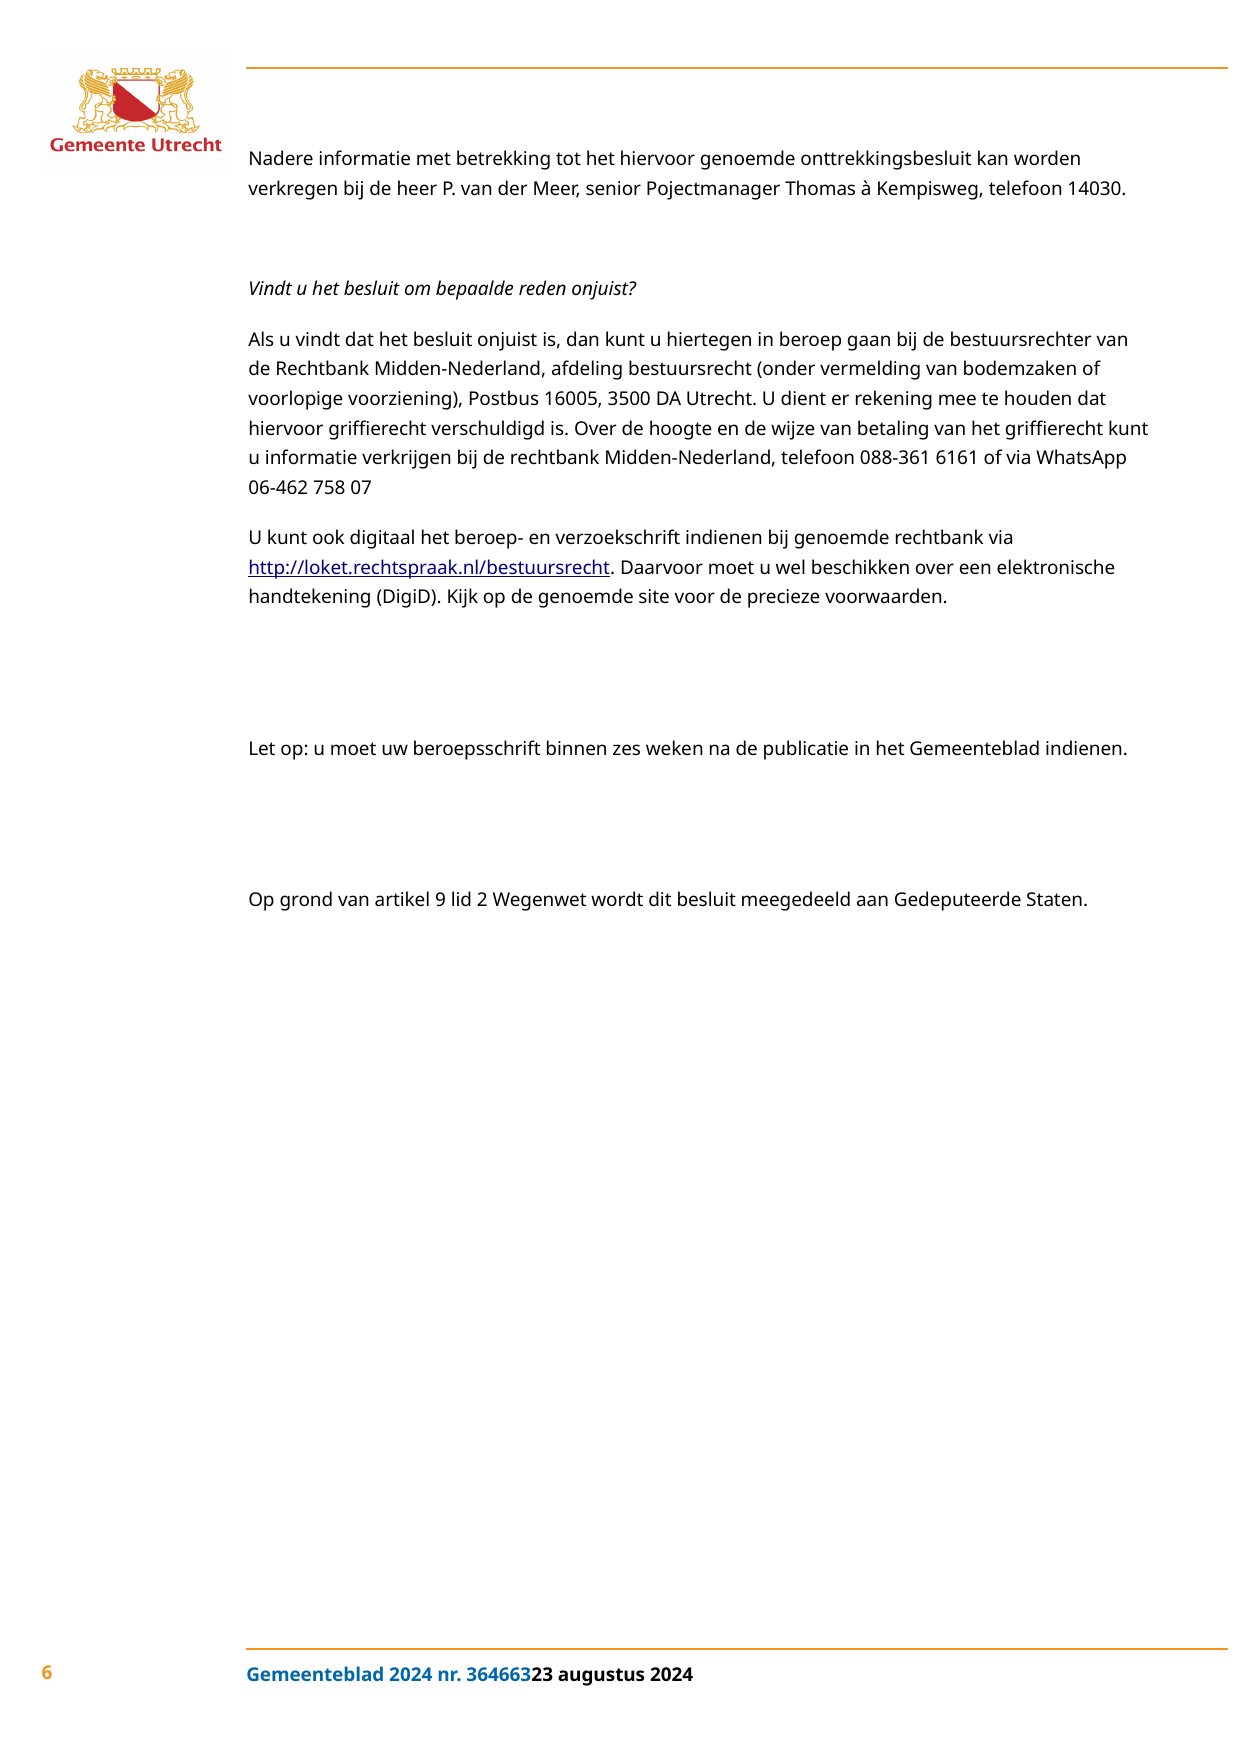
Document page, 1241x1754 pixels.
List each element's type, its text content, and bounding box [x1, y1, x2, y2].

text U kunt ook digitaal het beroep- en verzoekschrift indienen bij genoemde rechtbank via http://loket.rechtspraak.nl/bestuursrecht. Daarvoor moet u wel beschikken over een elektronische handtekening (DigiD). Kijk op de genoemde site voor de precieze voorwaarden. [248, 524, 1152, 609]
text Nadere informatie met betrekking tot het hiervoor genoemde onttrekkingsbesluit kan worden verkregen bij de heer P. van der Meer, senior Pojectmanager Thomas à Kempisweg, telefoon 14030. [248, 145, 1152, 201]
text Vindt u het besluit om bepaalde reden onjuist? [248, 276, 1152, 301]
text Als u vindt dat het besluit onjuist is, dan kunt u hiertegen in beroep gaan bij de bestuursrechter van de Rechtbank Midden-Nederland, afdeling bestuursrecht (onder vermelding van bodemzaken of voorlopige voorziening), Postbus 16005, 3500 DA Utrecht. U dient er rekening mee te houden dat hiervoor griffierecht verschuldigd is. Over de hoogte en de wijze van betaling van het griffierecht kunt u informatie verkrijgen bij de rechtbank Midden-Nederland, telefoon 088-361 6161 of via WhatsApp 06-462 758 07 [248, 326, 1152, 500]
text Op grond van artikel 9 lid 2 Wegenwet wordt dit besluit meegedeeld aan Gedeputeerde Staten. [248, 886, 1152, 912]
text Let op: u moet uw beroepsschrift binnen zes weken na de publicatie in het Gemeenteblad indienen. [248, 735, 1152, 761]
picture [41, 47, 231, 172]
